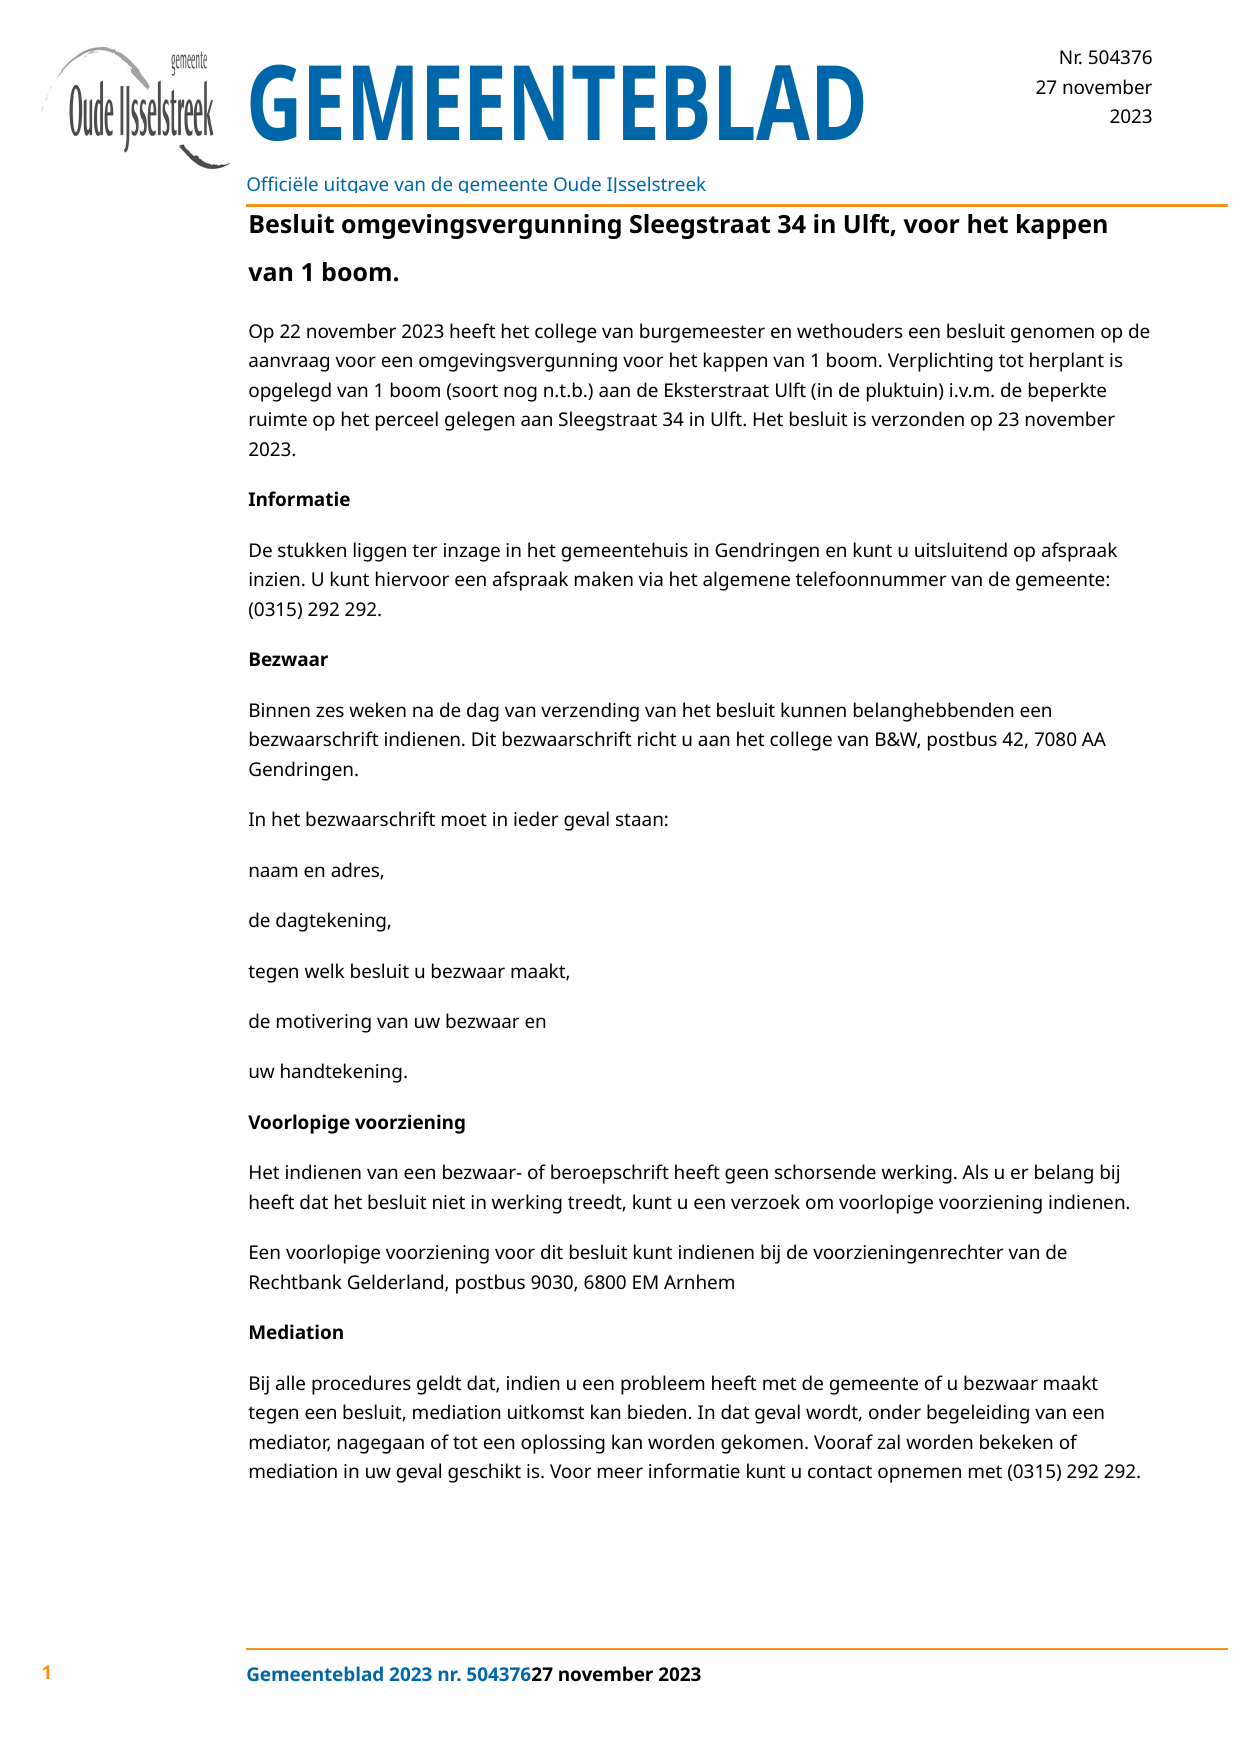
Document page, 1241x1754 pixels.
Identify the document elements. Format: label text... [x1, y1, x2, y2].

text Een voorlopige voorziening voor dit besluit kunt indienen bij de voorzieningenrechter van de Rechtbank Gelderland, postbus 9030, 6800 EM Arnhem [248, 1239, 1152, 1295]
text de dagtekening, [248, 907, 1152, 933]
text tegen welk besluit u bezwaar maakt, [248, 958, 1152, 984]
text De stukken liggen ter inzage in het gemeentehuis in Gendringen en kunt u uitsluitend op afspraak inzien. U kunt hiervoor een afspraak maken via het algemene telefoonnummer van de gemeente: (0315) 292 292. [248, 537, 1152, 622]
text Bezwaar [248, 647, 1152, 672]
text In het bezwaarschrift moet in ieder geval staan: [248, 807, 1152, 832]
text Voorlopige voorziening [248, 1109, 1152, 1135]
text Informatie [248, 487, 1152, 512]
text Besluit omgevingsvergunning Sleegstraat 34 in Ulft, voor het kappen van 1 boom. [248, 207, 1152, 288]
text Mediation [248, 1319, 1152, 1345]
text naam en adres, [248, 857, 1152, 883]
text Op 22 november 2023 heeft het college van burgemeester en wethouders een besluit genomen op de aanvraag voor een omgevingsvergunning voor het kappen van 1 boom. Verplichting tot herplant is opgelegd van 1 boom (soort nog n.t.b.) aan de Eksterstraat Ulft (in de pluktuin) i.v.m. de beperkte ruimte op het perceel gelegen aan Sleegstraat 34 in Ulft. Het besluit is verzonden op 23 november 2023. [248, 318, 1152, 462]
picture [41, 47, 231, 172]
text Het indienen van een bezwaar- of beroepschrift heeft geen schorsende werking. Als u er belang bij heeft dat het besluit niet in werking treedt, kunt u een verzoek om voorlopige voorziening indienen. [248, 1159, 1152, 1215]
text uw handtekening. [248, 1059, 1152, 1084]
text Binnen zes weken na de dag van verzending van het besluit kunnen belanghebbenden een bezwaarschrift indienen. Dit bezwaarschrift richt u aan het college van B&W, postbus 42, 7080 AA Gendringen. [248, 697, 1152, 782]
text Bij alle procedures geldt dat, indien u een probleem heeft met de gemeente of u bezwaar maakt tegen een besluit, mediation uitkomst kan bieden. In dat geval wordt, onder begeleiding van een mediator, nagegaan of tot een oplossing kan worden gekomen. Vooraf zal worden bekeken of mediation in uw geval geschikt is. Voor meer informatie kunt u contact opnemen met (0315) 292 292. [248, 1370, 1152, 1484]
text de motivering van uw bezwaar en [248, 1008, 1152, 1034]
